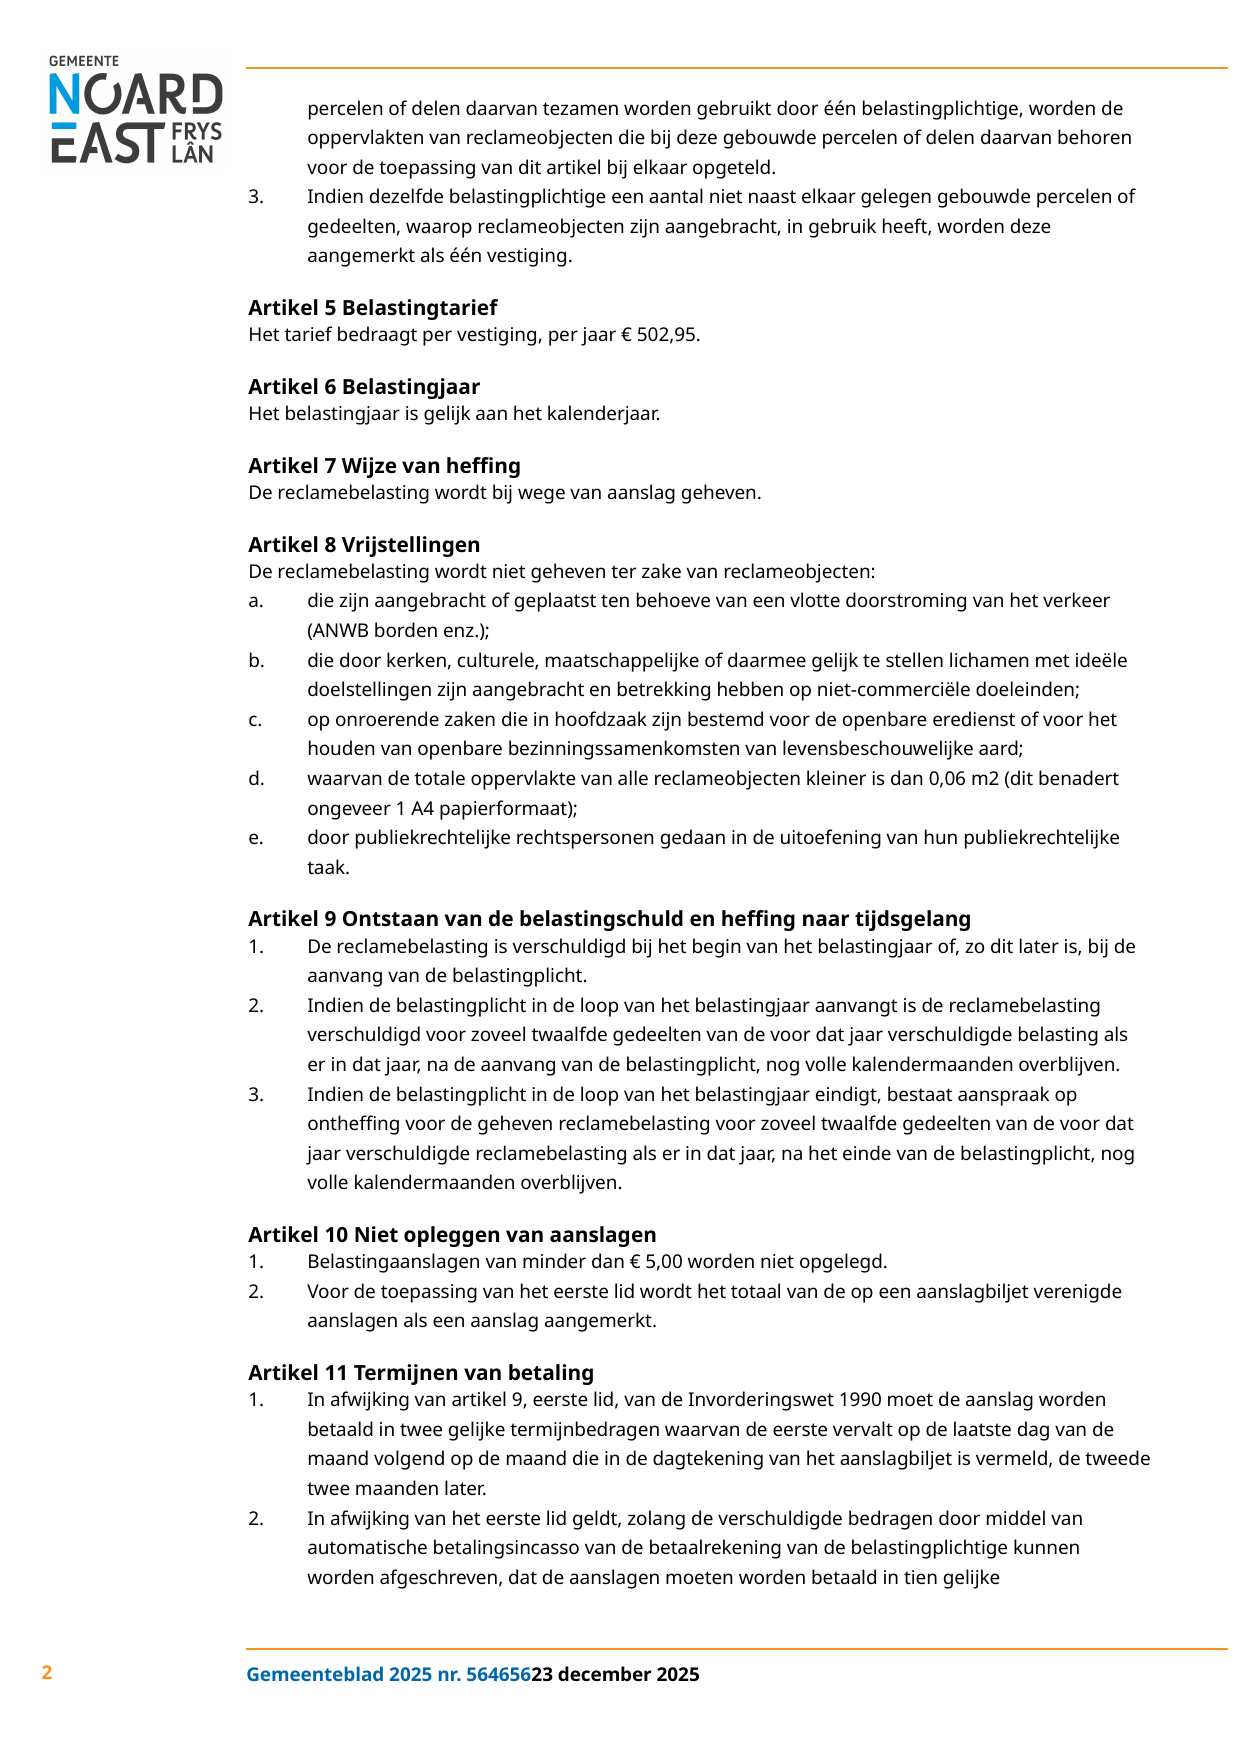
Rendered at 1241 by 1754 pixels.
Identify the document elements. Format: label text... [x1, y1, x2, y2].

list Indien de belastingplicht in de loop van het belastingjaar eindigt, bestaat aanspraak op ontheffing voor de geheven reclamebelasting voor zoveel twaalfde gedeelten van de voor dat jaar verschuldigde reclamebelasting als er in dat jaar, na het einde van de belastingplicht, nog volle kalendermaanden overblijven. [248, 1081, 1152, 1195]
list In afwijking van artikel 9, eerste lid, van de Invorderingswet 1990 moet de aanslag worden betaald in twee gelijke termijnbedragen waarvan de eerste vervalt op de laatste dag van de maand volgend op de maand die in de dagtekening van het aanslagbiljet is vermeld, de tweede twee maanden later. [248, 1386, 1152, 1501]
text De reclamebelasting wordt niet geheven ter zake van reclameobjecten: [248, 558, 1152, 584]
list door publiekrechtelijke rechtspersonen gedaan in de uitoefening van hun publiekrechtelijke taak. [248, 824, 1152, 880]
list Indien dezelfde belastingplichtige een aantal niet naast elkaar gelegen gebouwde percelen of gedeelten, waarop reclameobjecten zijn aangebracht, in gebruik heeft, worden deze aangemerkt als één vestiging. [248, 183, 1152, 268]
list die door kerken, culturele, maatschappelijke of daarmee gelijk te stellen lichamen met ideële doelstellingen zijn aangebracht en betrekking hebben op niet-commerciële doeleinden; [248, 647, 1152, 702]
list op onroerende zaken die in hoofdzaak zijn bestemd voor de openbare eredienst of voor het houden van openbare bezinningssamenkomsten van levensbeschouwelijke aard; [248, 706, 1152, 761]
text Artikel 9 Ontstaan van de belastingschuld en heffing naar tijdsgelang [248, 904, 1152, 933]
text Het belastingjaar is gelijk aan het kalenderjaar. [248, 400, 1152, 426]
text Artikel 5 Belastingtarief [248, 293, 1152, 322]
text Artikel 10 Niet opleggen van aanslagen [248, 1220, 1152, 1248]
list waarvan de totale oppervlakte van alle reclameobjecten kleiner is dan 0,06 m2 (dit benadert ongeveer 1 A4 papierformaat); [248, 765, 1152, 821]
list In afwijking van het eerste lid geldt, zolang de verschuldigde bedragen door middel van automatische betalingsincasso van de betaalrekening van de belastingplichtige kunnen worden afgeschreven, dat de aanslagen moeten worden betaald in tien gelijke [248, 1505, 1152, 1589]
list percelen of delen daarvan tezamen worden gebruikt door één belastingplichtige, worden de oppervlakten van reclameobjecten die bij deze gebouwde percelen of delen daarvan behoren voor de toepassing van dit artikel bij elkaar opgeteld. [248, 95, 1152, 180]
text De reclamebelasting wordt bij wege van aanslag geheven. [248, 479, 1152, 505]
text Artikel 6 Belastingjaar [248, 372, 1152, 400]
list die zijn aangebracht of geplaatst ten behoeve van een vlotte doorstroming van het verkeer (ANWB borden enz.); [248, 588, 1152, 643]
list Voor de toepassing van het eerste lid wordt het totaal van de op een aanslagbiljet verenigde aanslagen als een aanslag aangemerkt. [248, 1278, 1152, 1333]
text Artikel 11 Termijnen van betaling [248, 1358, 1152, 1386]
list Indien de belastingplicht in de loop van het belastingjaar aanvangt is de reclamebelasting verschuldigd voor zoveel twaalfde gedeelten van de voor dat jaar verschuldigde belasting als er in dat jaar, na de aanvang van de belastingplicht, nog volle kalendermaanden overblijven. [248, 992, 1152, 1077]
text Het tarief bedraagt per vestiging, per jaar € 502,95. [248, 322, 1152, 347]
text Artikel 7 Wijze van heffing [248, 451, 1152, 479]
picture [41, 47, 231, 172]
list Belastingaanslagen van minder dan € 5,00 worden niet opgelegd. [248, 1248, 1152, 1274]
list De reclamebelasting is verschuldigd bij het begin van het belastingjaar of, zo dit later is, bij de aanvang van de belastingplicht. [248, 933, 1152, 988]
text Artikel 8 Vrijstellingen [248, 530, 1152, 558]
